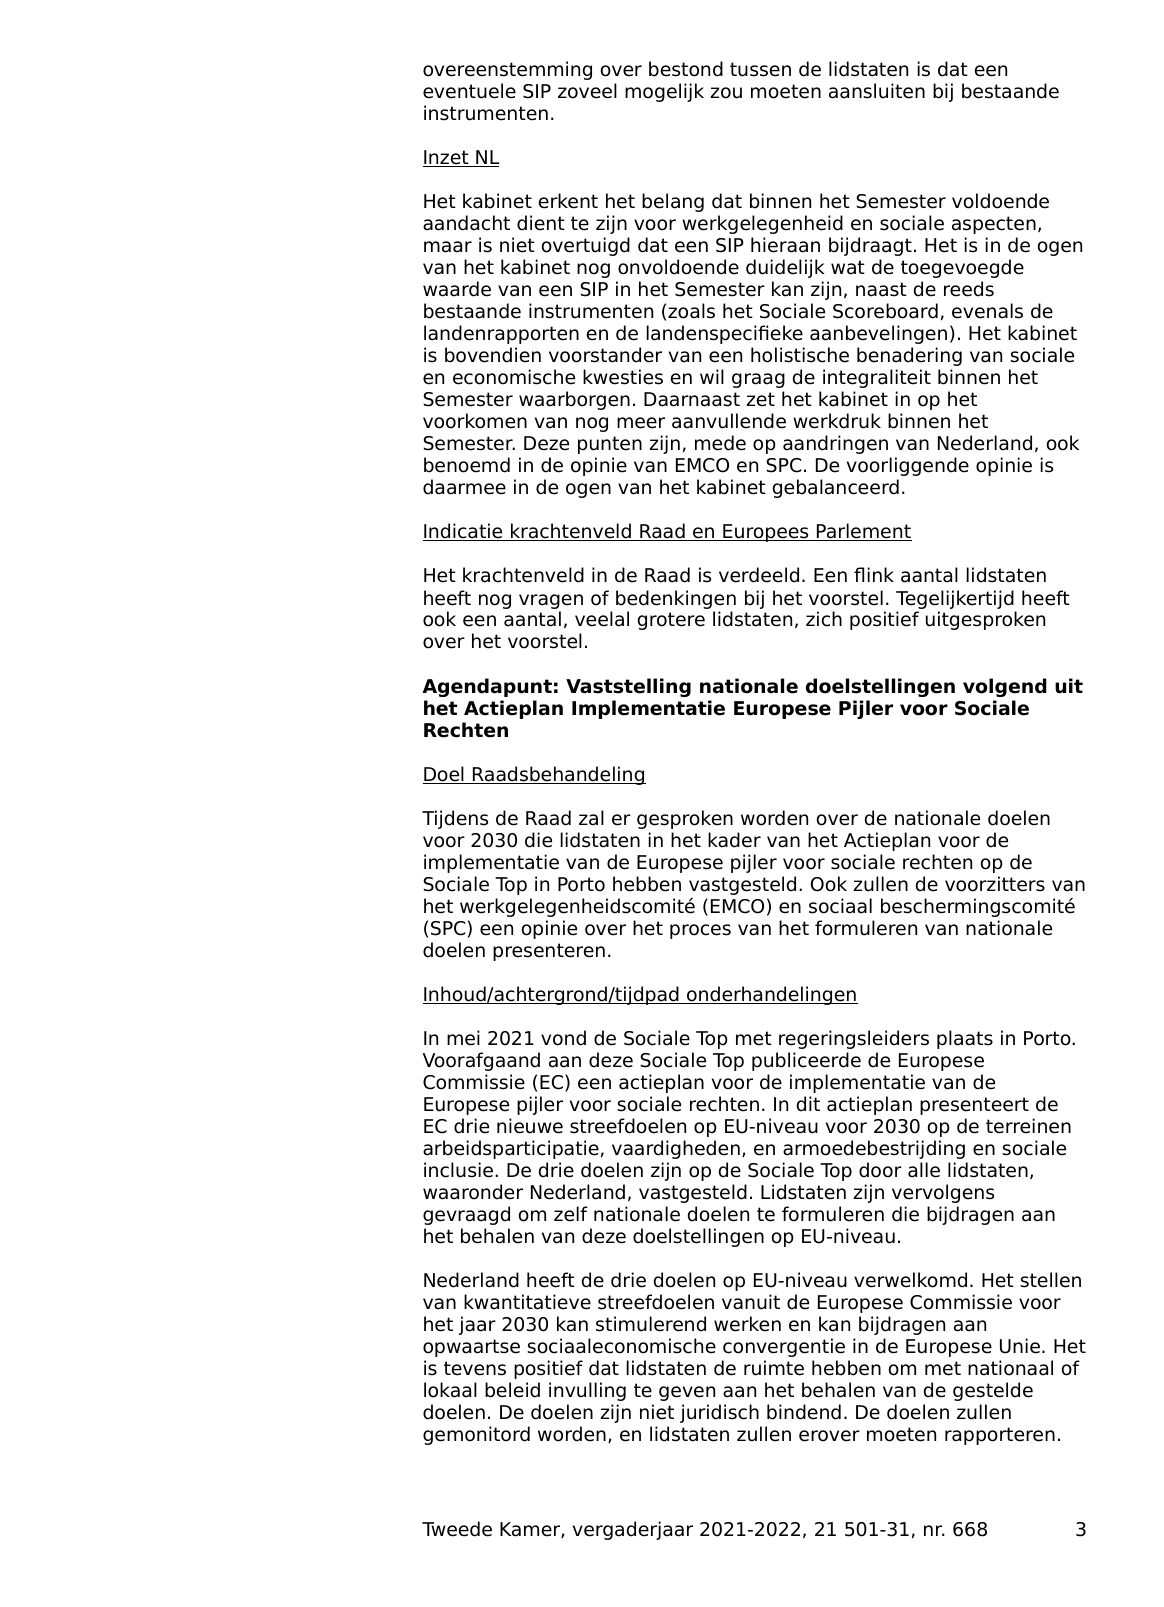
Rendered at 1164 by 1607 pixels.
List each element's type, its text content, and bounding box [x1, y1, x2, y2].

subtitle Agendapunt: Vaststelling nationale doelstellingen volgend uit het Actieplan Implementatie Europese Pijler voor Sociale Rechten [422, 676, 1087, 741]
text In mei 2021 vond de Sociale Top met regeringsleiders plaats in Porto. Voorafgaand aan deze Sociale Top publiceerde de Europese Commissie (EC) een actieplan voor de implementatie van de Europese pijler voor sociale rechten. In dit actieplan presenteert de EC drie nieuwe streefdoelen op EU-niveau voor 2030 op de terreinen arbeidsparticipatie, vaardigheden, en armoedebestrijding en sociale inclusie. De drie doelen zijn op de Sociale Top door alle lidstaten, waaronder Nederland, vastgesteld. Lidstaten zijn vervolgens gevraagd om zelf nationale doelen te formuleren die bijdragen aan het behalen van deze doelstellingen op EU-niveau. [422, 1028, 1087, 1248]
subtitle Inhoud/achtergrond/tijdpad onderhandelingen [422, 984, 1087, 1006]
text Tijdens de Raad zal er gesproken worden over de nationale doelen voor 2030 die lidstaten in het kader van het Actieplan voor de implementatie van de Europese pijler voor sociale rechten op de Sociale Top in Porto hebben vastgesteld. Ook zullen de voorzitters van het werkgelegenheidscomité (EMCO) en sociaal beschermingscomité (SPC) een opinie over het proces van het formuleren van nationale doelen presenteren. [422, 808, 1087, 962]
text Nederland heeft de drie doelen op EU-niveau verwelkomd. Het stellen van kwantitatieve streefdoelen vanuit de Europese Commissie voor het jaar 2030 kan stimulerend werken en kan bijdragen aan opwaartse sociaaleconomische convergentie in de Europese Unie. Het is tevens positief dat lidstaten de ruimte hebben om met nationaal of lokaal beleid invulling te geven aan het behalen van de gestelde doelen. De doelen zijn niet juridisch bindend. De doelen zullen gemonitord worden, en lidstaten zullen erover moeten rapporteren. [422, 1270, 1087, 1446]
subtitle Indicatie krachtenveld Raad en Europees Parlement [422, 521, 1087, 543]
text Het krachtenveld in de Raad is verdeeld. Een flink aantal lidstaten heeft nog vragen of bedenkingen bij het voorstel. Tegelijkertijd heeft ook een aantal, veelal grotere lidstaten, zich positief uitgesproken over het voorstel. [422, 565, 1087, 653]
subtitle Inzet NL [422, 147, 1087, 169]
subtitle Doel Raadsbehandeling [422, 764, 1087, 786]
text overeenstemming over bestond tussen de lidstaten is dat een eventuele SIP zoveel mogelijk zou moeten aansluiten bij bestaande instrumenten. [422, 59, 1087, 125]
text Het kabinet erkent het belang dat binnen het Semester voldoende aandacht dient te zijn voor werkgelegenheid en sociale aspecten, maar is niet overtuigd dat een SIP hieraan bijdraagt. Het is in de ogen van het kabinet nog onvoldoende duidelijk wat de toegevoegde waarde van een SIP in het Semester kan zijn, naast de reeds bestaande instrumenten (zoals het Sociale Scoreboard, evenals de landenrapporten en de landenspecifieke aanbevelingen). Het kabinet is bovendien voorstander van een holistische benadering van sociale en economische kwesties en wil graag de integraliteit binnen het Semester waarborgen. Daarnaast zet het kabinet in op het voorkomen van nog meer aanvullende werkdruk binnen het Semester. Deze punten zijn, mede op aandringen van Nederland, ook benoemd in de opinie van EMCO en SPC. De voorliggende opinie is daarmee in de ogen van het kabinet gebalanceerd. [422, 191, 1087, 499]
